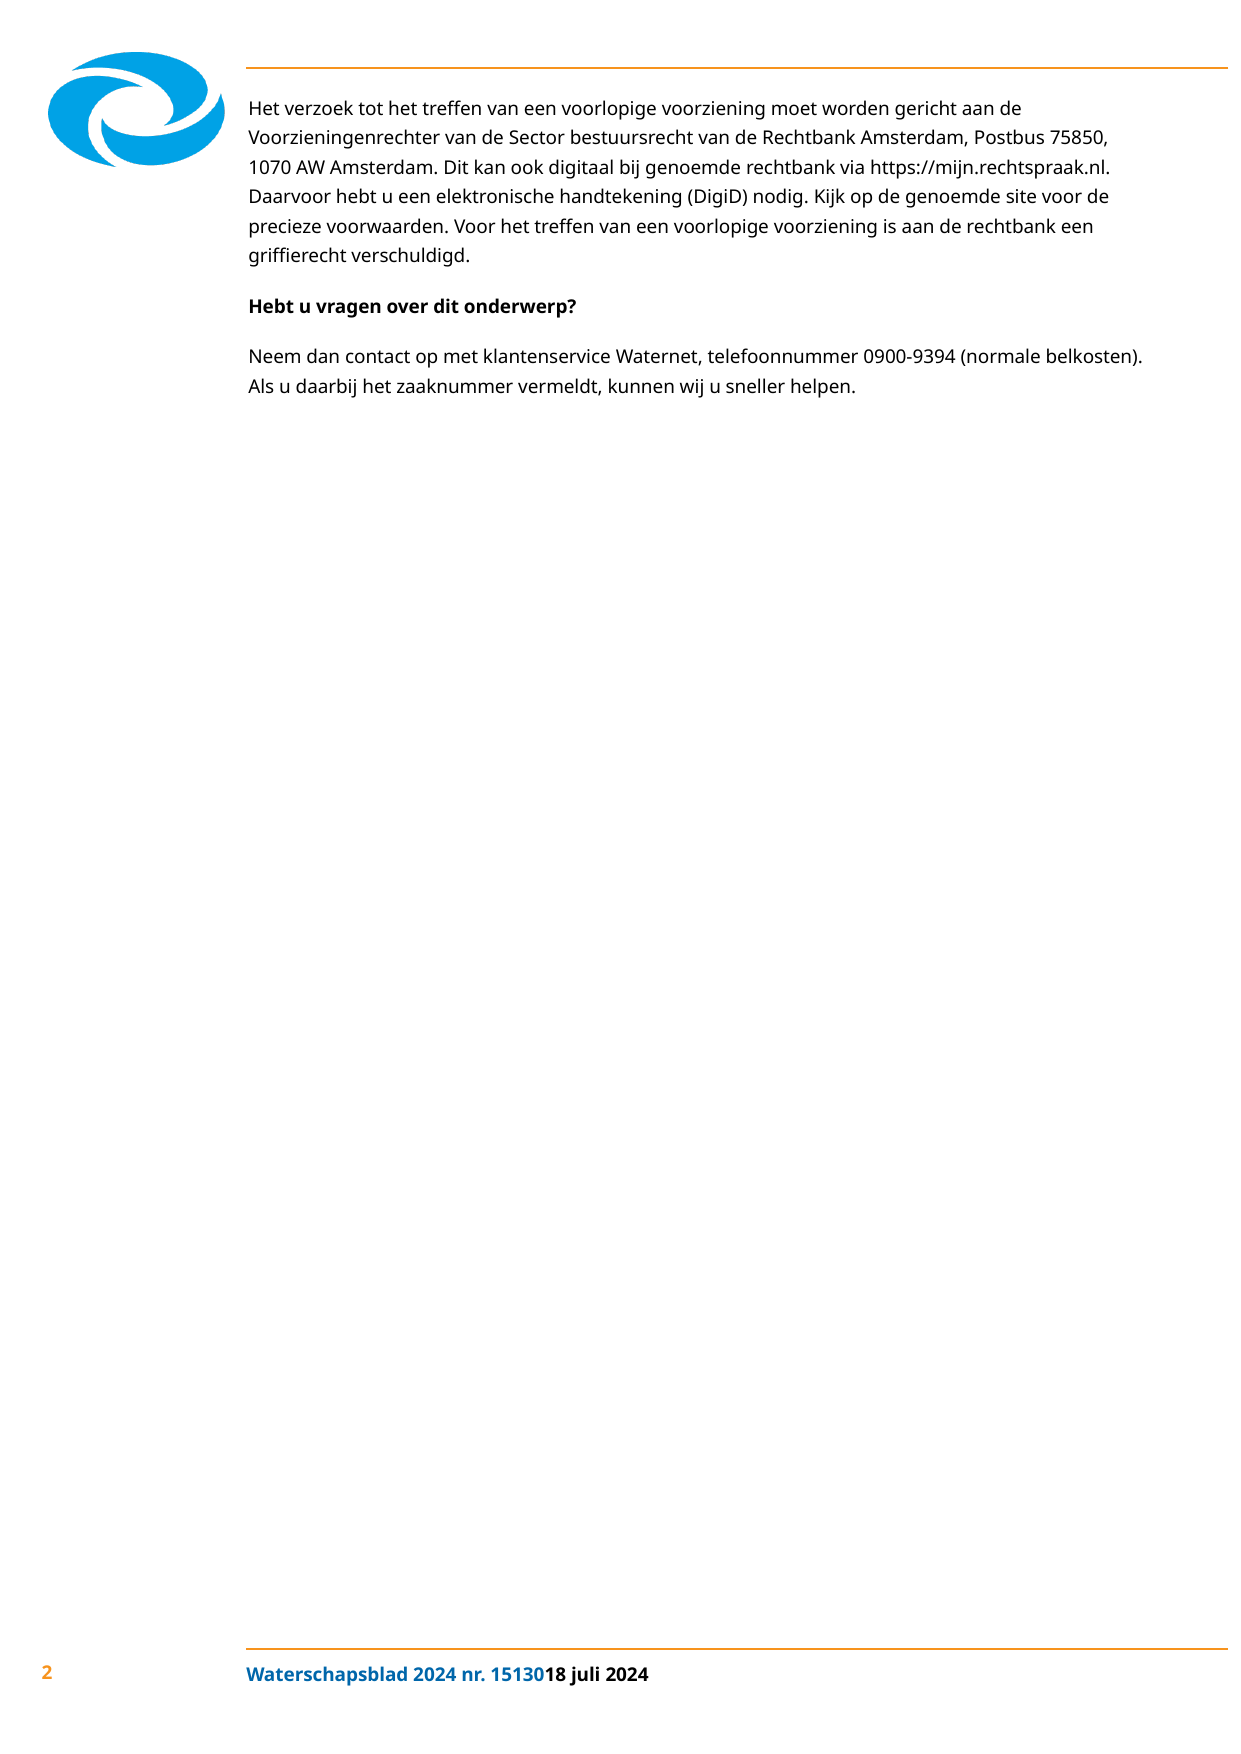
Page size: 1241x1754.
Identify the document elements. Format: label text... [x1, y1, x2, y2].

picture [41, 47, 231, 172]
text Hebt u vragen over dit onderwerp? [248, 293, 1152, 319]
text Het verzoek tot het treffen van een voorlopige voorziening moet worden gericht aan de Voorzieningenrechter van de Sector bestuursrecht van de Rechtbank Amsterdam, Postbus 75850, 1070 AW Amsterdam. Dit kan ook digitaal bij genoemde rechtbank via https://mijn.rechtspraak.nl. Daarvoor hebt u een elektronische handtekening (DigiD) nodig. Kijk op de genoemde site voor de precieze voorwaarden. Voor het treffen van een voorlopige voorziening is aan de rechtbank een griffierecht verschuldigd. [248, 95, 1152, 268]
text Neem dan contact op met klantenservice Waternet, telefoonnummer 0900-9394 (normale belkosten). Als u daarbij het zaaknummer vermeldt, kunnen wij u sneller helpen. [248, 343, 1152, 399]
